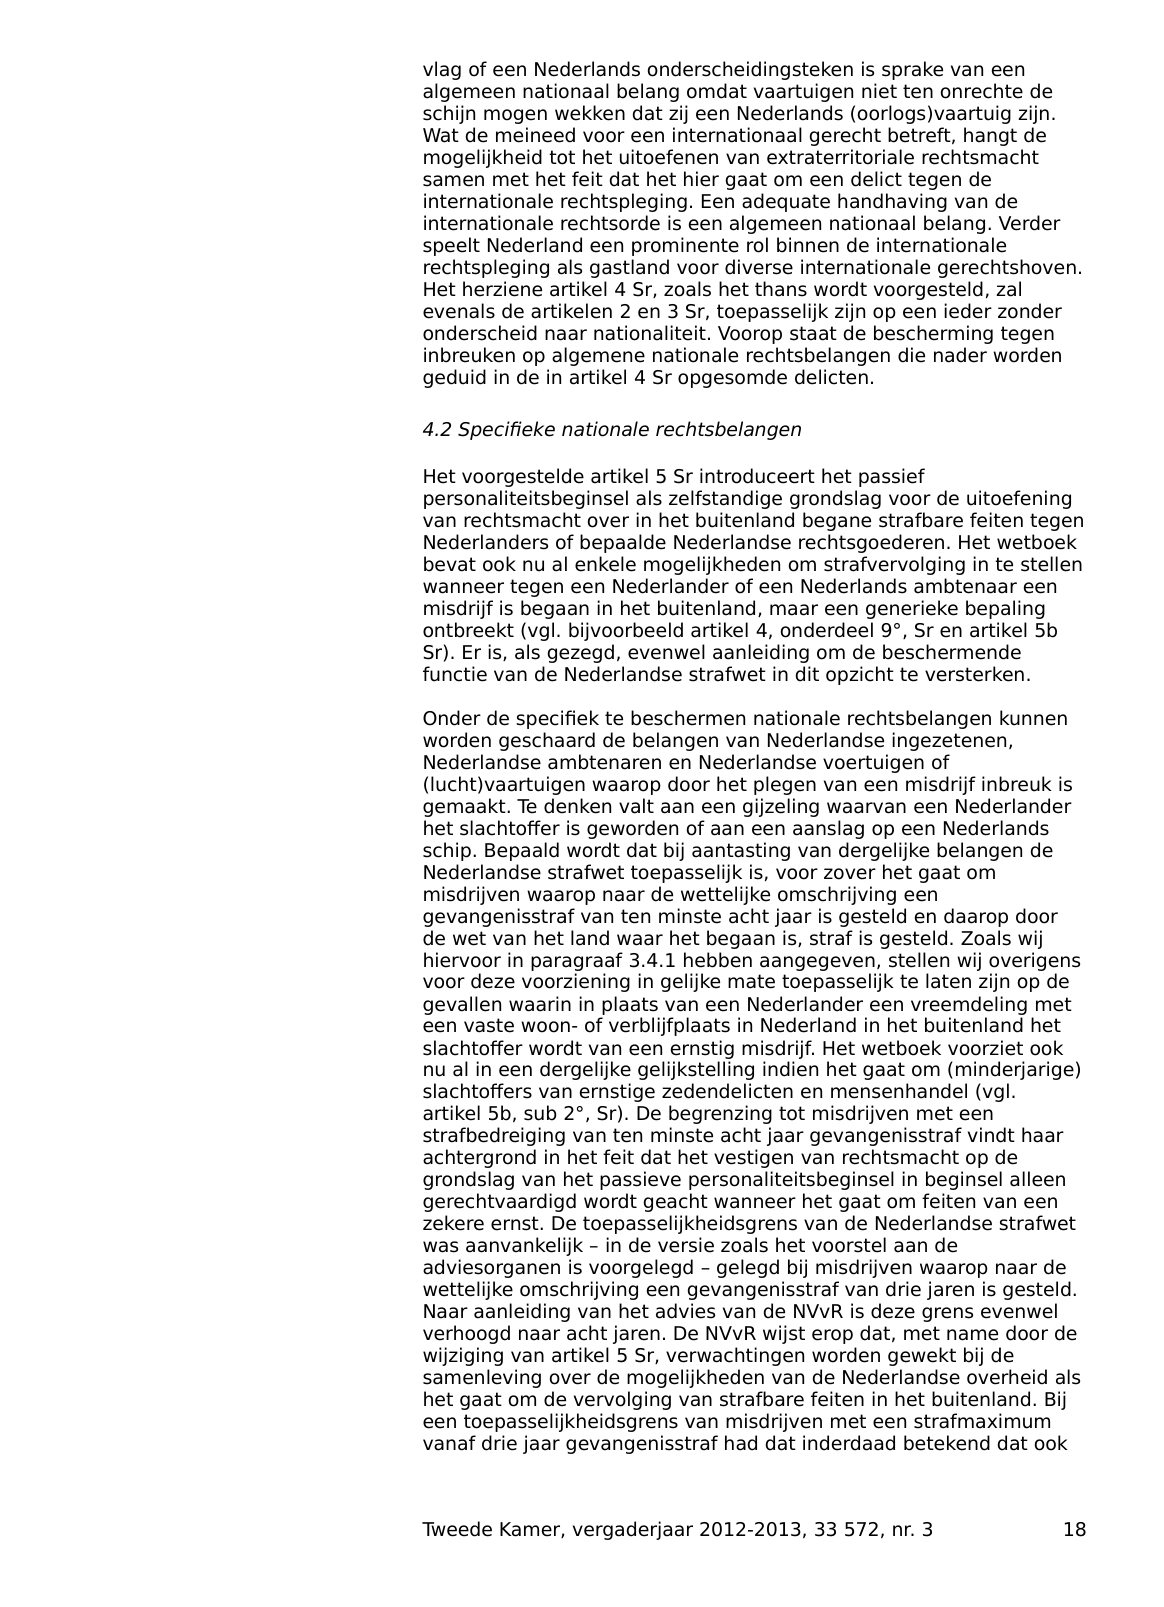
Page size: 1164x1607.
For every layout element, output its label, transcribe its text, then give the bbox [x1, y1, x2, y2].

text Onder de specifiek te beschermen nationale rechtsbelangen kunnen worden geschaard de belangen van Nederlandse ingezetenen, Nederlandse ambtenaren en Nederlandse voertuigen of (lucht)vaartuigen waarop door het plegen van een misdrijf inbreuk is gemaakt. Te denken valt aan een gijzeling waarvan een Nederlander het slachtoffer is geworden of aan een aanslag op een Nederlands schip. Bepaald wordt dat bij aantasting van dergelijke belangen de Nederlandse strafwet toepasselijk is, voor zover het gaat om misdrijven waarop naar de wettelijke omschrijving een gevangenisstraf van ten minste acht jaar is gesteld en daarop door de wet van het land waar het begaan is, straf is gesteld. Zoals wij hiervoor in paragraaf 3.4.1 hebben aangegeven, stellen wij overigens voor deze voorziening in gelijke mate toepasselijk te laten zijn op de gevallen waarin in plaats van een Nederlander een vreemdeling met een vaste woon- of verblijfplaats in Nederland in het buitenland het slachtoffer wordt van een ernstig misdrijf. Het wetboek voorziet ook nu al in een dergelijke gelijkstelling indien het gaat om (minderjarige) slachtoffers van ernstige zedendelicten en mensenhandel (vgl. artikel 5b, sub 2°, Sr). De begrenzing tot misdrijven met een strafbedreiging van ten minste acht jaar gevangenisstraf vindt haar achtergrond in het feit dat het vestigen van rechtsmacht op de grondslag van het passieve personaliteitsbeginsel in beginsel alleen gerechtvaardigd wordt geacht wanneer het gaat om feiten van een zekere ernst. De toepasselijkheidsgrens van de Nederlandse strafwet was aanvankelijk – in de versie zoals het voorstel aan de adviesorganen is voorgelegd – gelegd bij misdrijven waarop naar de wettelijke omschrijving een gevangenisstraf van drie jaren is gesteld. Naar aanleiding van het advies van de NVvR is deze grens evenwel verhoogd naar acht jaren. De NVvR wijst erop dat, met name door de wijziging van artikel 5 Sr, verwachtingen worden gewekt bij de samenleving over de mogelijkheden van de Nederlandse overheid als het gaat om de vervolging van strafbare feiten in het buitenland. Bij een toepasselijkheidsgrens van misdrijven met een strafmaximum vanaf drie jaar gevangenisstraf had dat inderdaad betekend dat ook [422, 708, 1087, 1455]
text vlag of een Nederlands onderscheidingsteken is sprake van een algemeen nationaal belang omdat vaartuigen niet ten onrechte de schijn mogen wekken dat zij een Nederlands (oorlogs)vaartuig zijn. Wat de meineed voor een internationaal gerecht betreft, hangt de mogelijkheid tot het uitoefenen van extraterritoriale rechtsmacht samen met het feit dat het hier gaat om een delict tegen de internationale rechtspleging. Een adequate handhaving van de internationale rechtsorde is een algemeen nationaal belang. Verder speelt Nederland een prominente rol binnen de internationale rechtspleging als gastland voor diverse internationale gerechtshoven. Het herziene artikel 4 Sr, zoals het thans wordt voorgesteld, zal evenals de artikelen 2 en 3 Sr, toepasselijk zijn op een ieder zonder onderscheid naar nationaliteit. Voorop staat de bescherming tegen inbreuken op algemene nationale rechtsbelangen die nader worden geduid in de in artikel 4 Sr opgesomde delicten. [422, 59, 1087, 389]
text Het voorgestelde artikel 5 Sr introduceert het passief personaliteitsbeginsel als zelfstandige grondslag voor de uitoefening van rechtsmacht over in het buitenland begane strafbare feiten tegen Nederlanders of bepaalde Nederlandse rechtsgoederen. Het wetboek bevat ook nu al enkele mogelijkheden om strafvervolging in te stellen wanneer tegen een Nederlander of een Nederlands ambtenaar een misdrijf is begaan in het buitenland, maar een generieke bepaling ontbreekt (vgl. bijvoorbeeld artikel 4, onderdeel 9°, Sr en artikel 5b Sr). Er is, als gezegd, evenwel aanleiding om de beschermende functie van de Nederlandse strafwet in dit opzicht te versterken. [422, 466, 1087, 686]
subtitle 4.2 Specifieke nationale rechtsbelangen [422, 419, 1087, 441]
